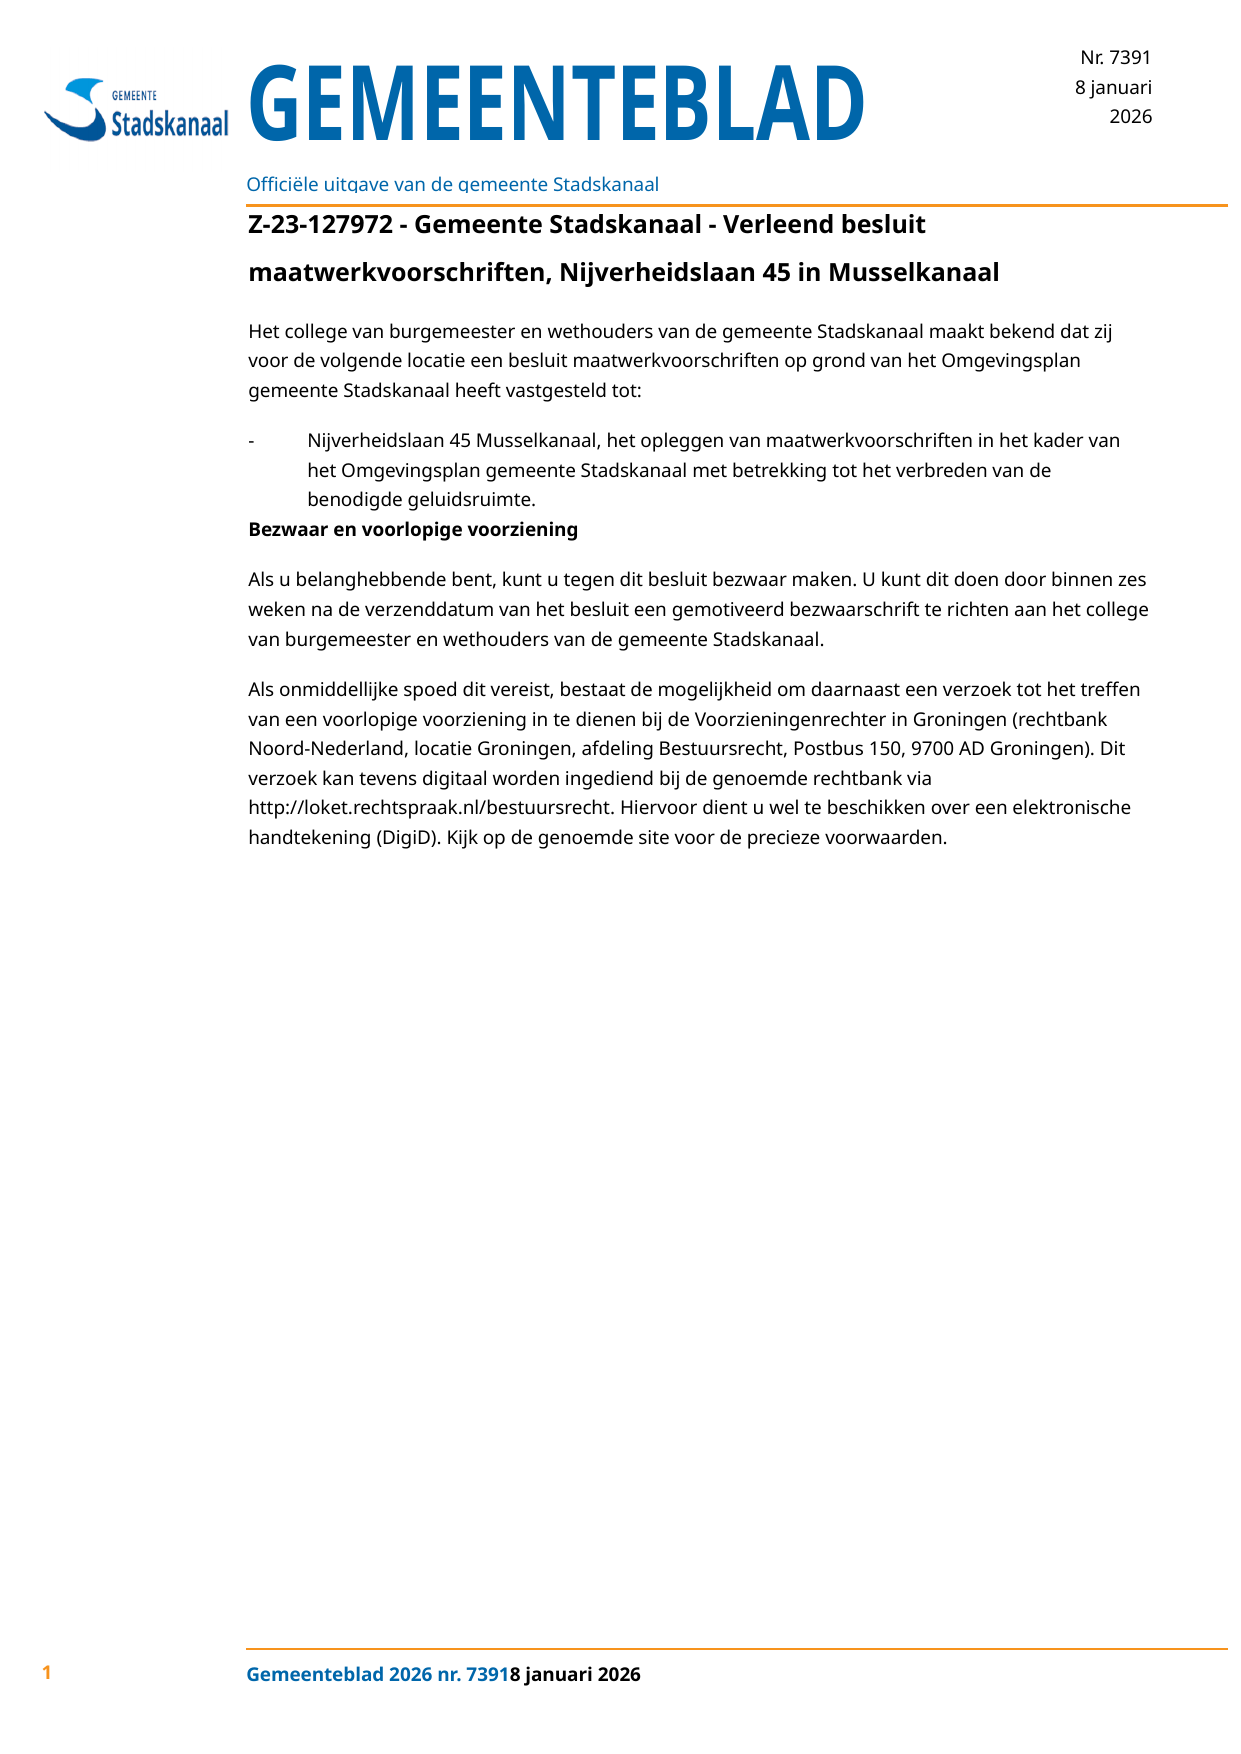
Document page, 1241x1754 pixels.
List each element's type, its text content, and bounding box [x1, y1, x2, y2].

text Bezwaar en voorlopige voorziening [248, 516, 1152, 542]
text Als u belanghebbende bent, kunt u tegen dit besluit bezwaar maken. U kunt dit doen door binnen zes weken na de verzenddatum van het besluit een gemotiveerd bezwaarschrift te richten aan het college van burgemeester en wethouders van de gemeente Stadskanaal. [248, 567, 1152, 652]
picture [41, 47, 231, 172]
text Het college van burgemeester en wethouders van de gemeente Stadskanaal maakt bekend dat zij voor de volgende locatie een besluit maatwerkvoorschriften op grond van het Omgevingsplan gemeente Stadskanaal heeft vastgesteld tot: [248, 318, 1152, 403]
text Als onmiddellijke spoed dit vereist, bestaat de mogelijkheid om daarnaast een verzoek tot het treffen van een voorlopige voorziening in te dienen bij de Voorzieningenrechter in Groningen (rechtbank Noord-Nederland, locatie Groningen, afdeling Bestuursrecht, Postbus 150, 9700 AD Groningen). Dit verzoek kan tevens digitaal worden ingediend bij de genoemde rechtbank via http://loket.rechtspraak.nl/bestuursrecht. Hiervoor dient u wel te beschikken over een elektronische handtekening (DigiD). Kijk op de genoemde site voor de precieze voorwaarden. [248, 676, 1152, 850]
text Z-23-127972 - Gemeente Stadskanaal - Verleend besluit maatwerkvoorschriften, Nijverheidslaan 45 in Musselkanaal [248, 207, 1152, 288]
list Nijverheidslaan 45 Musselkanaal, het opleggen van maatwerkvoorschriften in het kader van het Omgevingsplan gemeente Stadskanaal met betrekking tot het verbreden van de benodigde geluidsruimte. [248, 427, 1152, 512]
